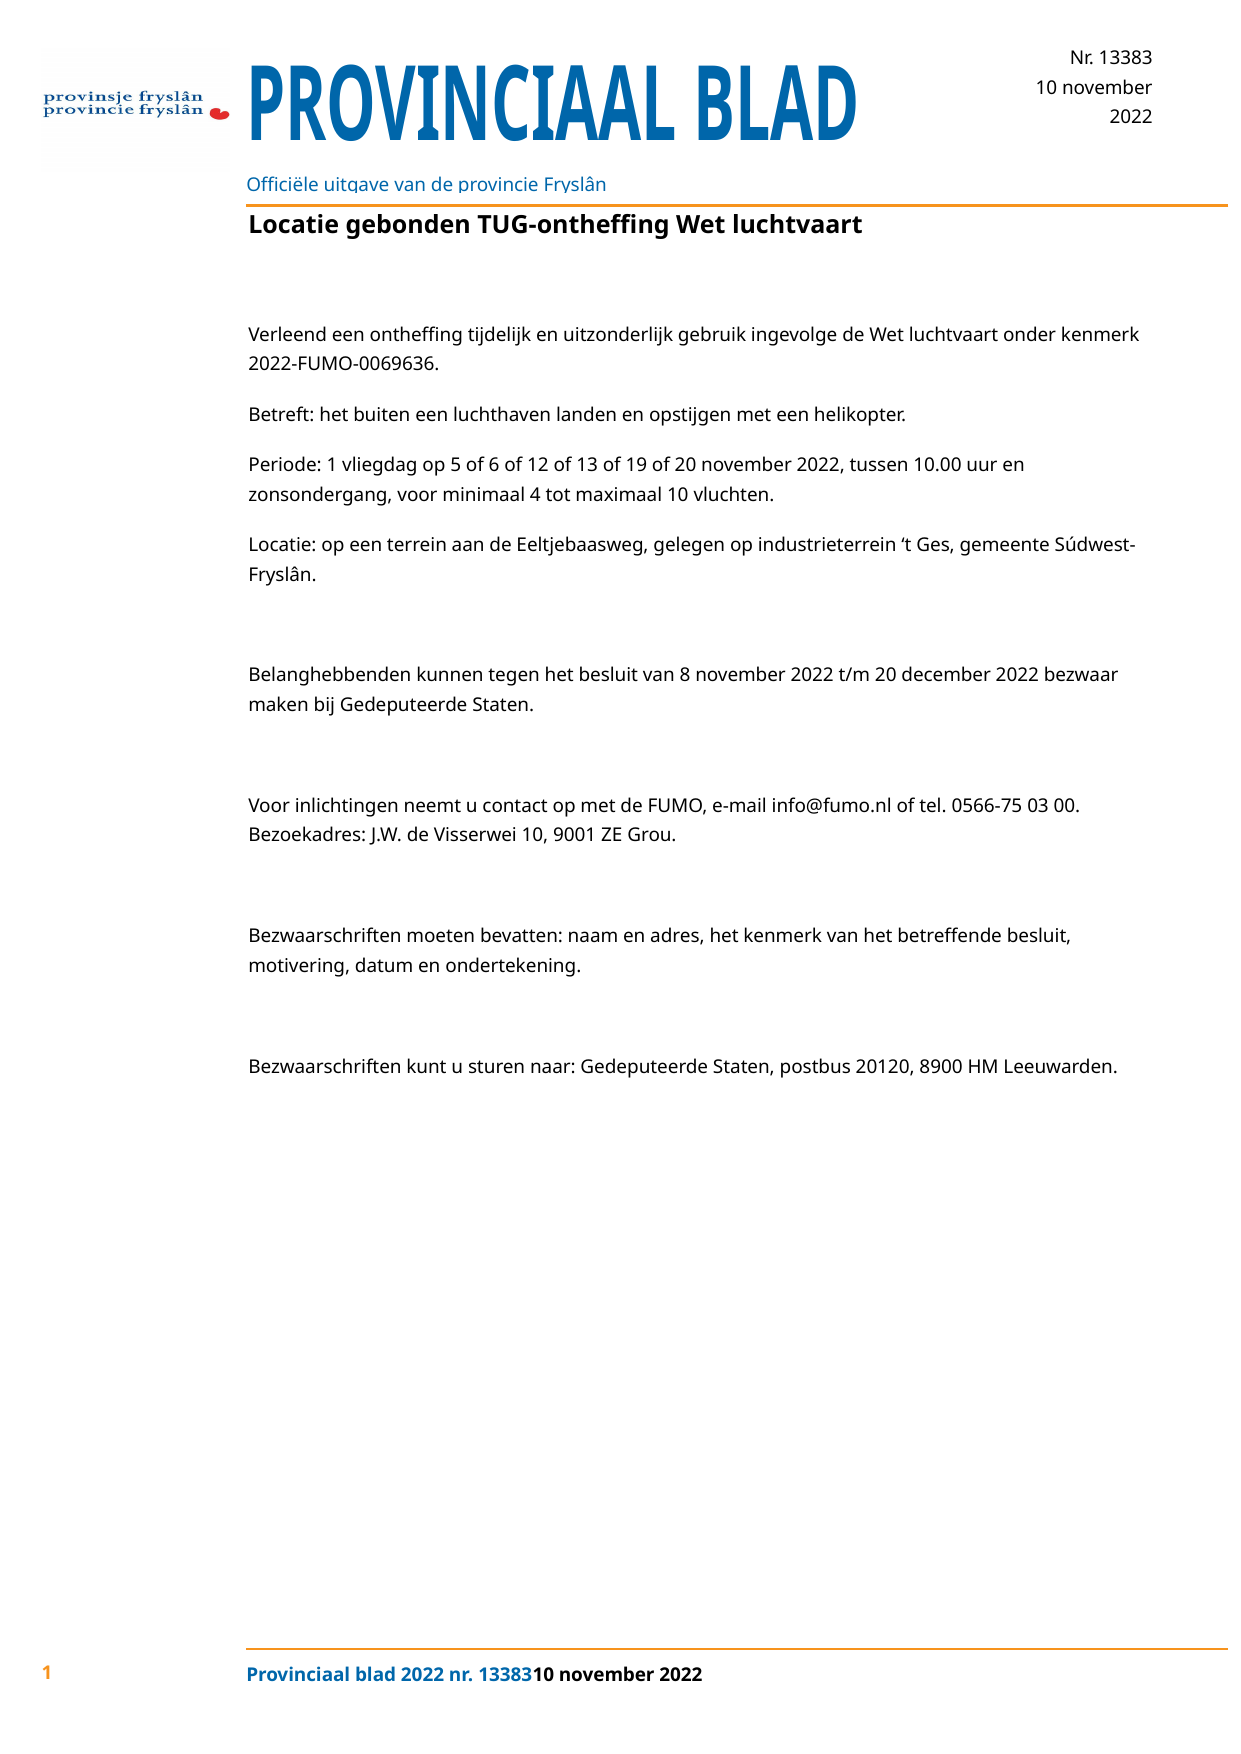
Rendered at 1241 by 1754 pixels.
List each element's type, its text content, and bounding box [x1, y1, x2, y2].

text Locatie: op een terrein aan de Eeltjebaasweg, gelegen op industrieterrein ‘t Ges, gemeente Súdwest-Fryslân. [248, 531, 1152, 586]
text Periode: 1 vliegdag op 5 of 6 of 12 of 13 of 19 of 20 november 2022, tussen 10.00 uur en zonsondergang, voor minimaal 4 tot maximaal 10 vluchten. [248, 451, 1152, 506]
text Locatie gebonden TUG-ontheffing Wet luchtvaart [248, 207, 1152, 241]
text Verleend een ontheffing tijdelijk en uitzonderlijk gebruik ingevolge de Wet luchtvaart onder kenmerk 2022-FUMO-0069636. [248, 321, 1152, 376]
text Bezwaarschriften kunt u sturen naar: Gedeputeerde Staten, postbus 20120, 8900 HM Leeuwarden. [248, 1053, 1152, 1078]
text Belanghebbenden kunnen tegen het besluit van 8 november 2022 t/m 20 december 2022 bezwaar maken bij Gedeputeerde Staten. [248, 662, 1152, 717]
text Bezwaarschriften moeten bevatten: naam en adres, het kenmerk van het betreffende besluit, motivering, datum en ondertekening. [248, 922, 1152, 978]
picture [41, 47, 231, 172]
text Betreft: het buiten een luchthaven landen en opstijgen met een helikopter. [248, 401, 1152, 426]
text Voor inlichtingen neemt u contact op met de FUMO, e-mail info@fumo.nl of tel. 0566-75 03 00. Bezoekadres: J.W. de Visserwei 10, 9001 ZE Grou. [248, 792, 1152, 847]
